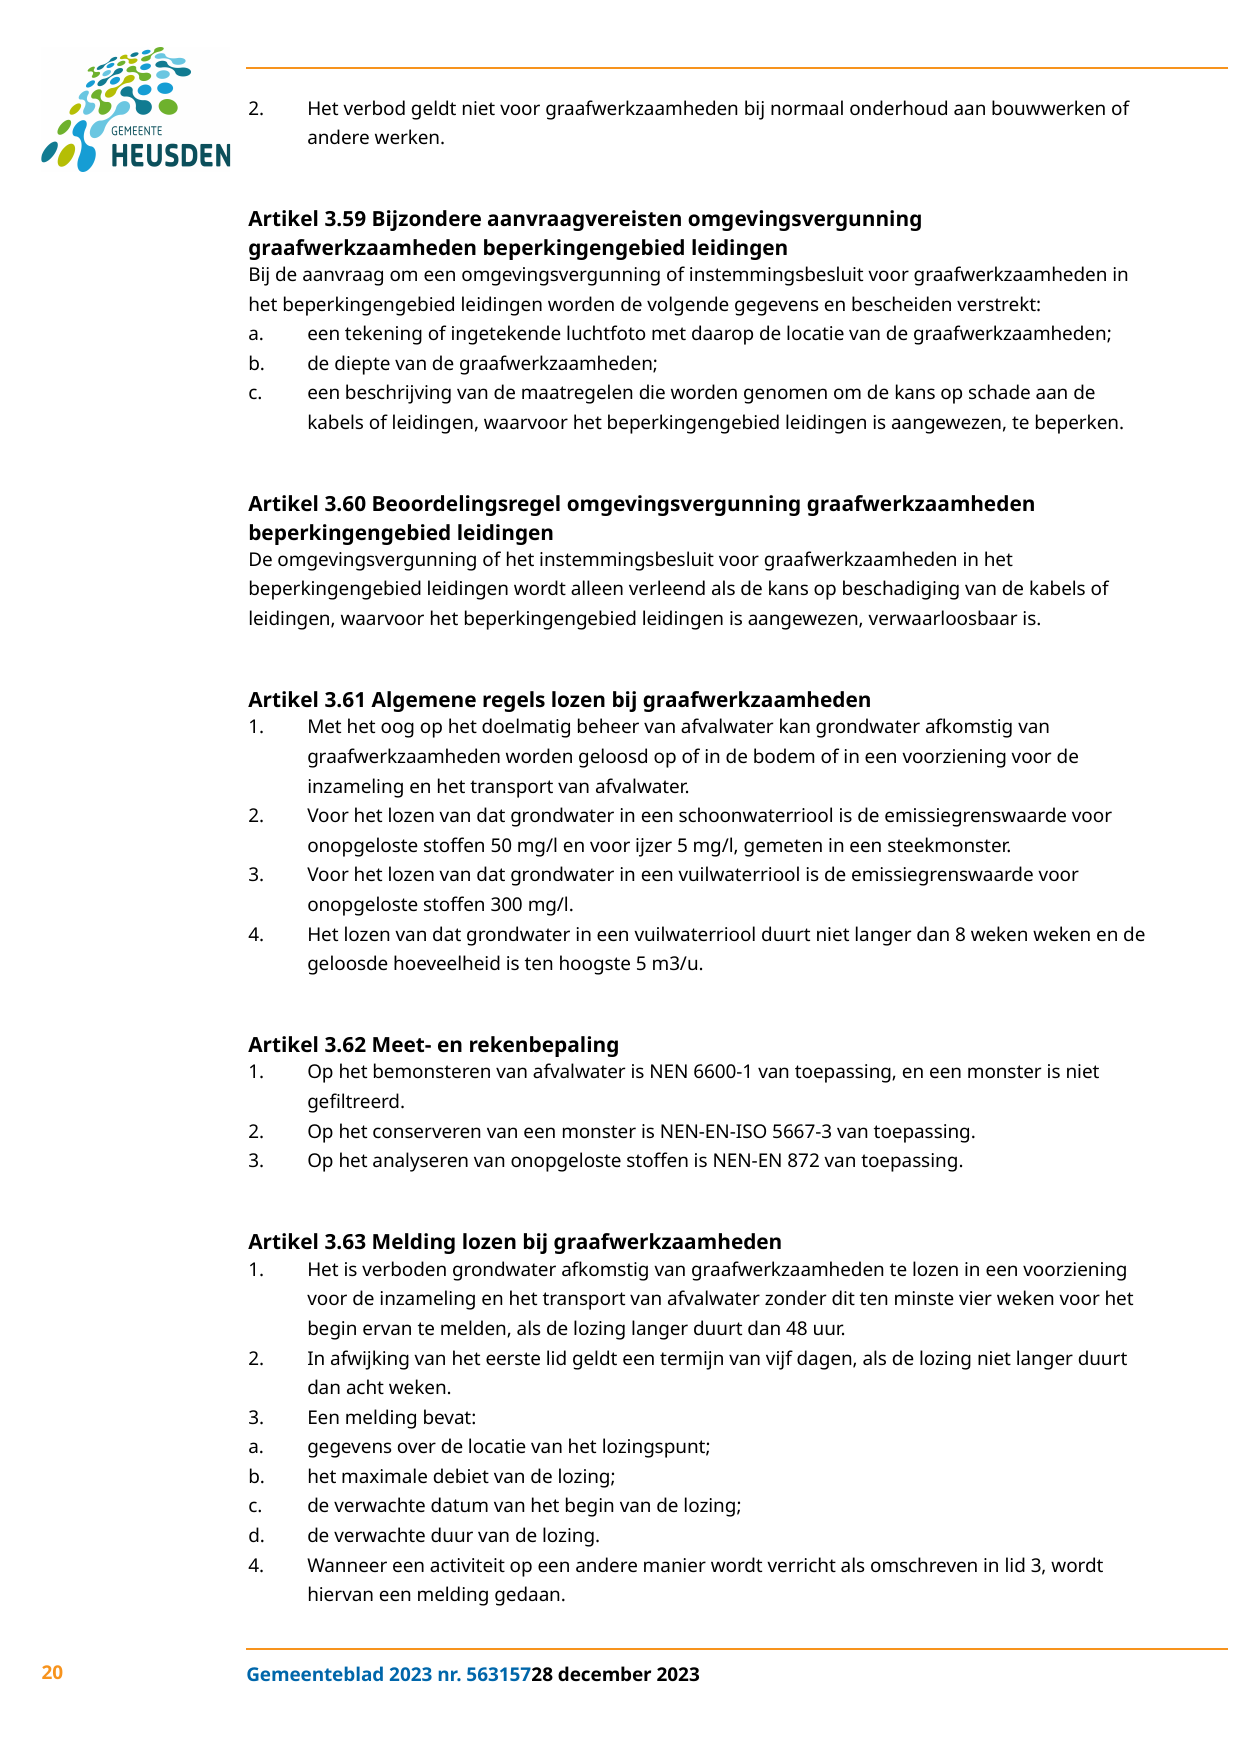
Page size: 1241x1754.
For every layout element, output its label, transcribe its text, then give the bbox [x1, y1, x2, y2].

list de diepte van de graafwerkzaamheden; [248, 350, 1152, 376]
list Het verbod geldt niet voor graafwerkzaamheden bij normaal onderhoud aan bouwwerken of andere werken. [248, 95, 1152, 150]
text Bij de aanvraag om een omgevingsvergunning of instemmingsbesluit voor graafwerkzaamheden in het beperkingengebied leidingen worden de volgende gegevens en bescheiden verstrekt: [248, 261, 1152, 317]
list Het lozen van dat grondwater in een vuilwaterriool duurt niet langer dan 8 weken weken en de geloosde hoeveelheid is ten hoogste 5 m3/u. [248, 921, 1152, 976]
list Het is verboden grondwater afkomstig van graafwerkzaamheden te lozen in een voorziening voor de inzameling en het transport van afvalwater zonder dit ten minste vier weken voor het begin ervan te melden, als de lozing langer duurt dan 48 uur. [248, 1256, 1152, 1341]
text De omgevingsvergunning of het instemmingsbesluit voor graafwerkzaamheden in het beperkingengebied leidingen wordt alleen verleend als de kans op beschadiging van de kabels of leidingen, waarvoor het beperkingengebied leidingen is aangewezen, verwaarloosbaar is. [248, 546, 1152, 631]
text Artikel 3.61 Algemene regels lozen bij graafwerkzaamheden [248, 685, 1152, 714]
list een tekening of ingetekende luchtfoto met daarop de locatie van de graafwerkzaamheden; [248, 320, 1152, 346]
list het maximale debiet van de lozing; [248, 1463, 1152, 1489]
picture [41, 47, 231, 172]
list Wanneer een activiteit op een andere manier wordt verricht als omschreven in lid 3, wordt hiervan een melding gedaan. [248, 1552, 1152, 1607]
list Met het oog op het doelmatig beheer van afvalwater kan grondwater afkomstig van graafwerkzaamheden worden geloosd op of in de bodem of in een voorziening voor de inzameling en het transport van afvalwater. [248, 714, 1152, 798]
list Op het bemonsteren van afvalwater is NEN 6600-1 van toepassing, en een monster is niet gefiltreerd. [248, 1059, 1152, 1114]
list Voor het lozen van dat grondwater in een vuilwaterriool is de emissiegrenswaarde voor onopgeloste stoffen 300 mg/l. [248, 862, 1152, 917]
list de verwachte datum van het begin van de lozing; [248, 1493, 1152, 1518]
text Artikel 3.63 Melding lozen bij graafwerkzaamheden [248, 1227, 1152, 1256]
list Een melding bevat: [248, 1404, 1152, 1429]
list gegevens over de locatie van het lozingspunt; [248, 1433, 1152, 1459]
list Op het analyseren van onopgeloste stoffen is NEN-EN 872 van toepassing. [248, 1147, 1152, 1173]
text Artikel 3.60 Beoordelingsregel omgevingsvergunning graafwerkzaamheden beperkingengebied leidingen [248, 489, 1152, 546]
list de verwachte duur van de lozing. [248, 1522, 1152, 1548]
list een beschrijving van de maatregelen die worden genomen om de kans op schade aan de kabels of leidingen, waarvoor het beperkingengebied leidingen is aangewezen, te beperken. [248, 379, 1152, 435]
list Op het conserveren van een monster is NEN-EN-ISO 5667-3 van toepassing. [248, 1118, 1152, 1144]
text Artikel 3.62 Meet- en rekenbepaling [248, 1030, 1152, 1059]
text Artikel 3.59 Bijzondere aanvraagvereisten omgevingsvergunning graafwerkzaamheden beperkingengebied leidingen [248, 204, 1152, 261]
list In afwijking van het eerste lid geldt een termijn van vijf dagen, als de lozing niet langer duurt dan acht weken. [248, 1345, 1152, 1400]
list Voor het lozen van dat grondwater in een schoonwaterriool is de emissiegrenswaarde voor onopgeloste stoffen 50 mg/l en voor ijzer 5 mg/l, gemeten in een steekmonster. [248, 802, 1152, 858]
